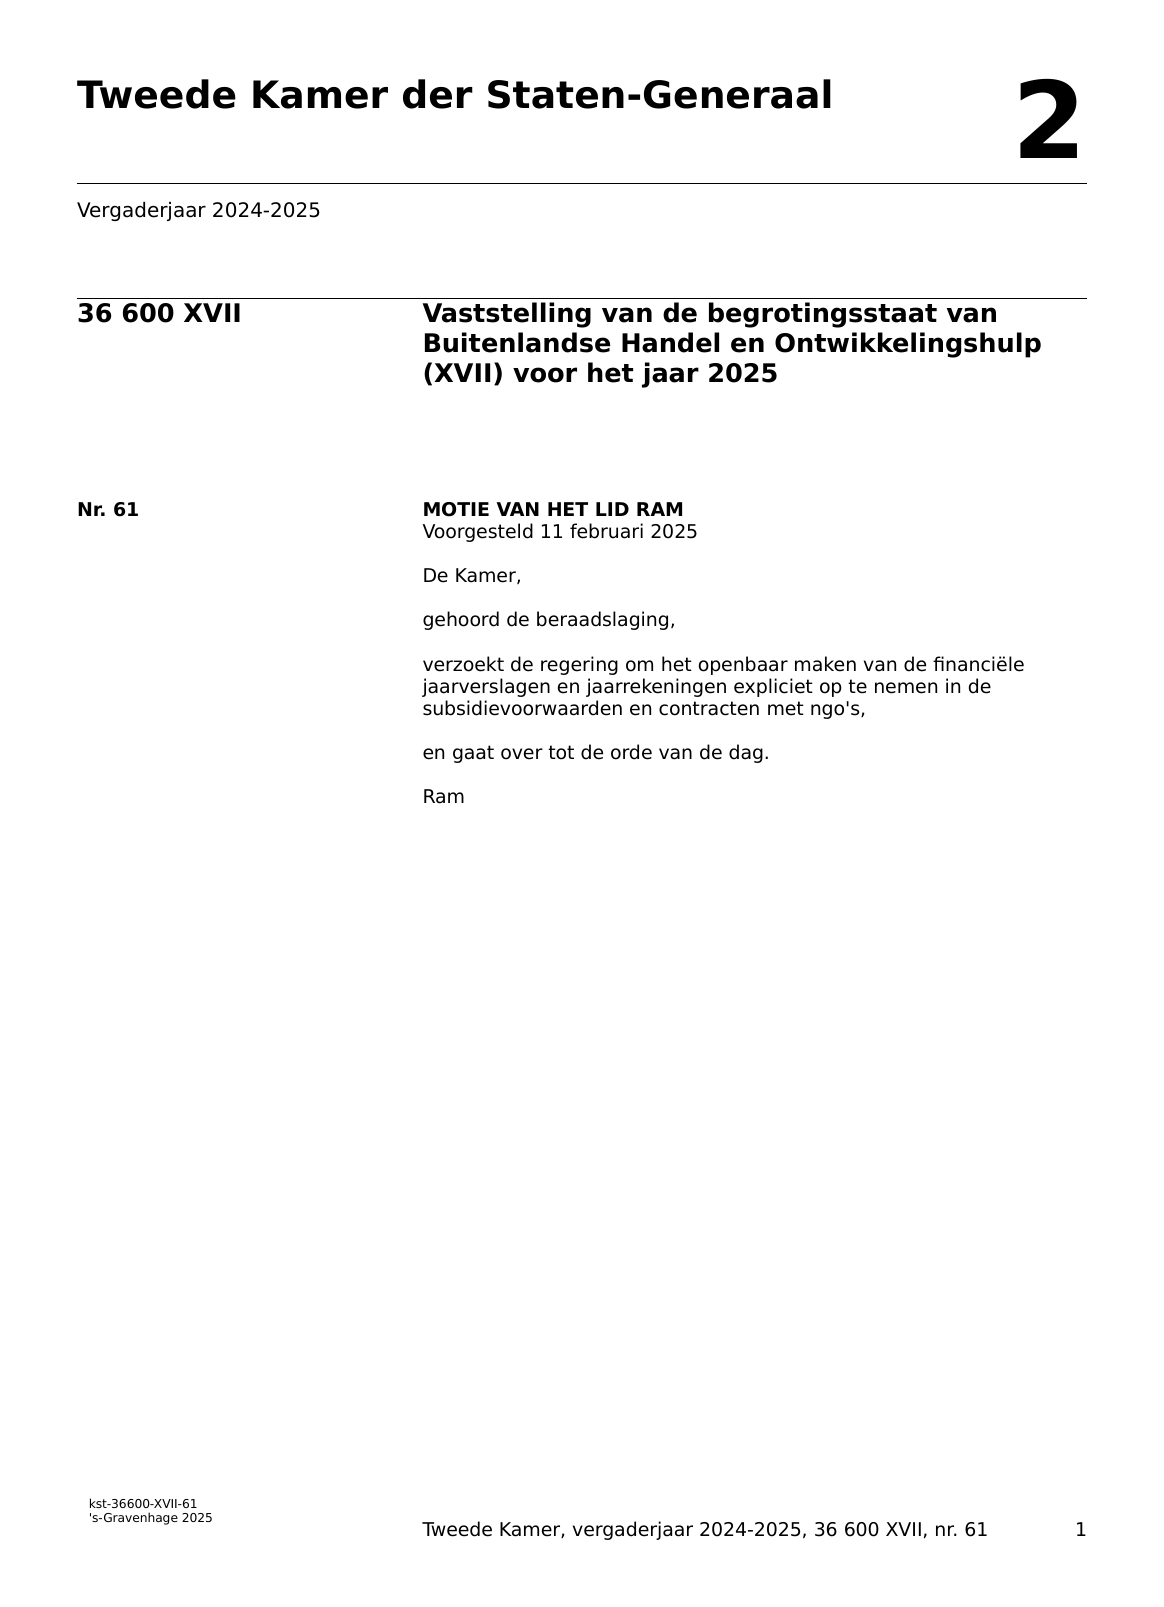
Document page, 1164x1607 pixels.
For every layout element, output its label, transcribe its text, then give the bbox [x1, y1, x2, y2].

text gehoord de beraadslaging, [422, 609, 1087, 631]
table_header Tweede Kamer der Staten-Generaal [77, 59, 886, 183]
table_cell Vergaderjaar 2024-2025 [77, 184, 1087, 298]
text 's-Gravenhage 2025 [88, 1511, 323, 1525]
subtitle 36 600 XVII Vaststelling van de begrotingsstaat van Buitenlandse Handel en Ontwikkelingshulp (XVII) voor het jaar 2025 [77, 299, 1087, 388]
text kst-36600-XVII-61 [88, 1497, 323, 1511]
text Voorgesteld 11 februari 2025 [422, 521, 1087, 543]
text en gaat over tot de orde van de dag. [422, 742, 1087, 764]
text verzoekt de regering om het openbaar maken van de financiële jaarverslagen en jaarrekeningen expliciet op te nemen in de subsidievoorwaarden en contracten met ngo's, [422, 653, 1087, 719]
text De Kamer, [422, 565, 1087, 587]
text Ram [422, 786, 1087, 808]
table_header 2 [886, 59, 1087, 183]
subtitle Nr. 61 MOTIE VAN HET LID RAM [77, 499, 1087, 521]
